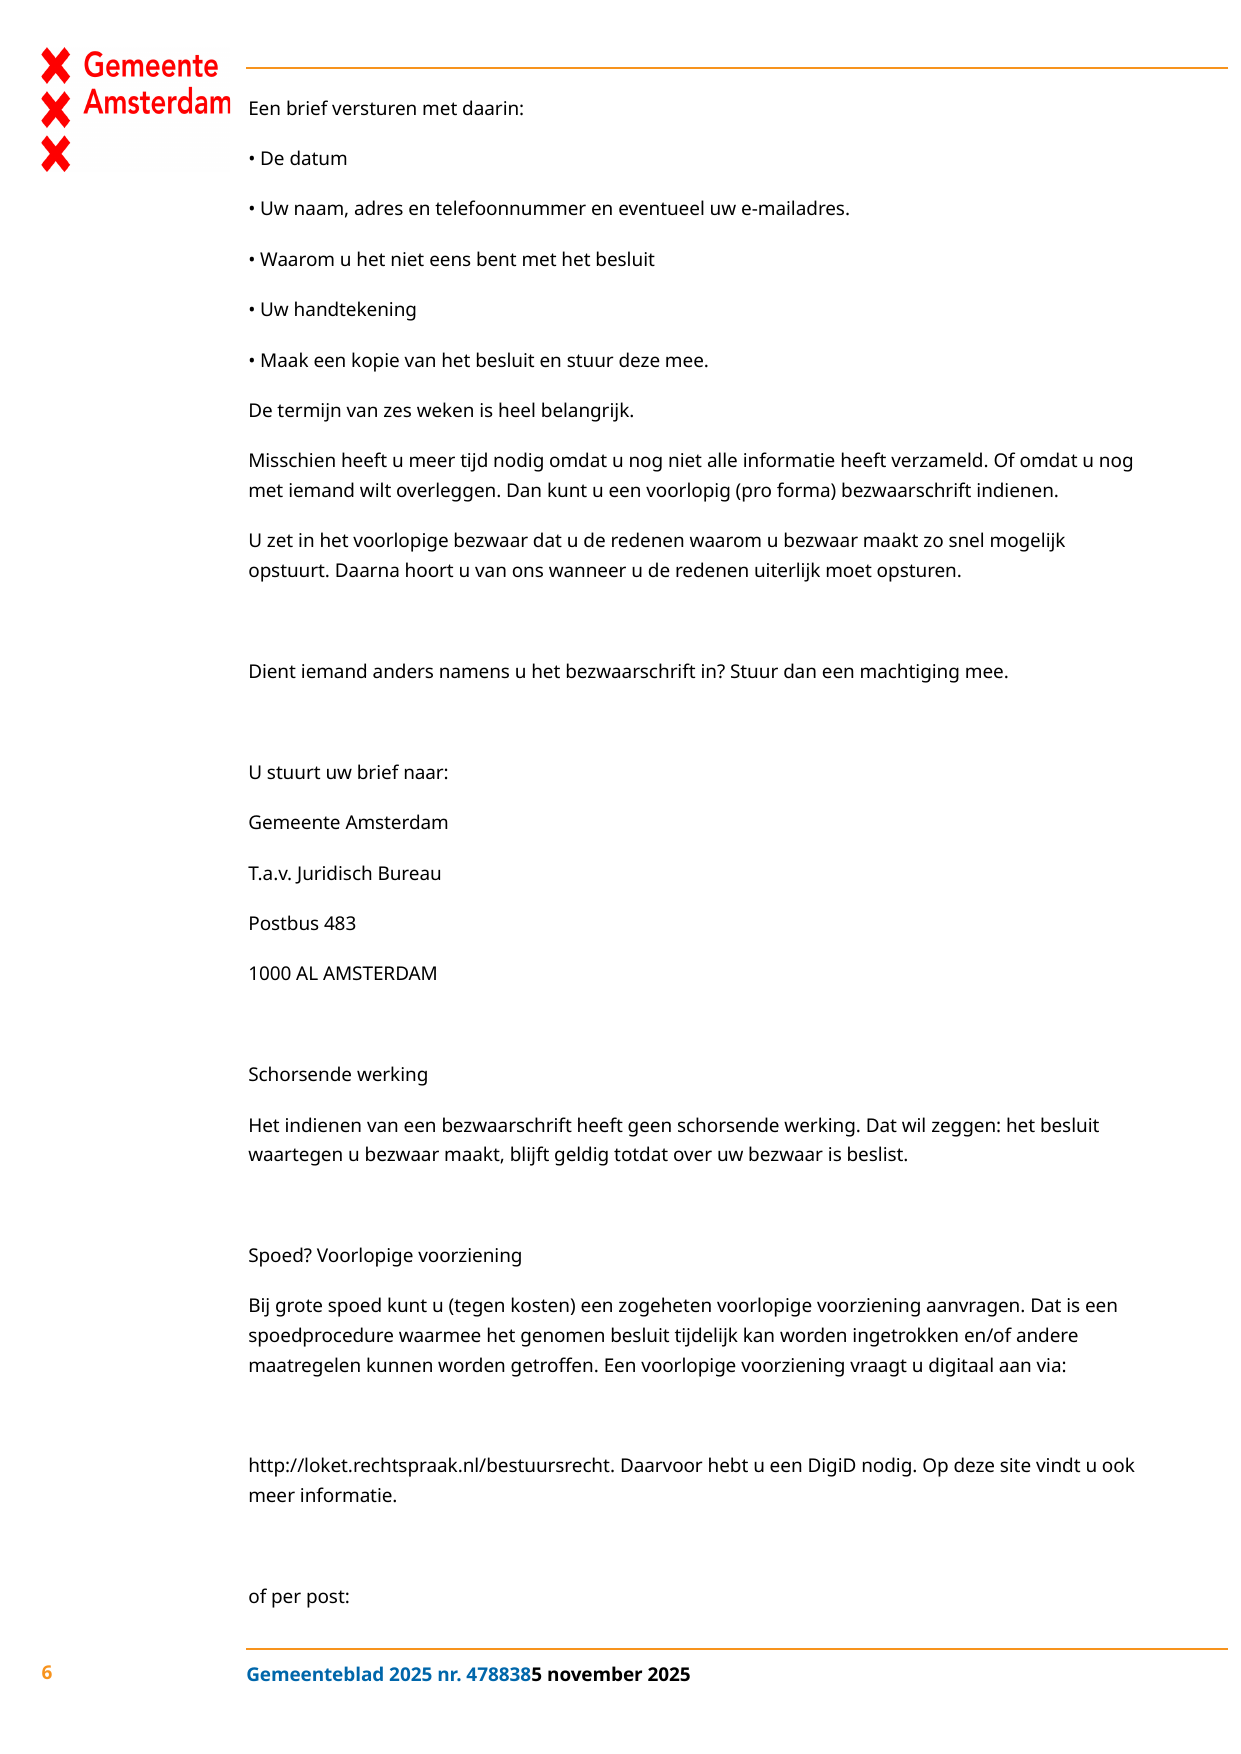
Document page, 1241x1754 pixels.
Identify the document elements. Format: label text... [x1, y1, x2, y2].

text Misschien heeft u meer tijd nodig omdat u nog niet alle informatie heeft verzameld. Of omdat u nog met iemand wilt overleggen. Dan kunt u een voorlopig (pro forma) bezwaarschrift indienen. [248, 448, 1152, 503]
text Spoed? Voorlopige voorziening [248, 1242, 1152, 1268]
text Postbus 483 [248, 910, 1152, 936]
text http://loket.rechtspraak.nl/bestuursrecht. Daarvoor hebt u een DigiD nodig. Op deze site vindt u ook meer informatie. [248, 1453, 1152, 1508]
text • De datum [248, 145, 1152, 171]
picture [41, 47, 231, 172]
text • Uw handtekening [248, 296, 1152, 322]
text U stuurt uw brief naar: [248, 759, 1152, 785]
text • Uw naam, adres en telefoonnummer en eventueel uw e-mailadres. [248, 196, 1152, 221]
text Het indienen van een bezwaarschrift heeft geen schorsende werking. Dat wil zeggen: het besluit waartegen u bezwaar maakt, blijft geldig totdat over uw bezwaar is beslist. [248, 1112, 1152, 1167]
text • Maak een kopie van het besluit en stuur deze mee. [248, 347, 1152, 373]
text Gemeente Amsterdam [248, 809, 1152, 835]
text Dient iemand anders namens u het bezwaarschrift in? Stuur dan een machtiging mee. [248, 658, 1152, 684]
text 1000 AL AMSTERDAM [248, 961, 1152, 986]
text U zet in het voorlopige bezwaar dat u de redenen waarom u bezwaar maakt zo snel mogelijk opstuurt. Daarna hoort u van ons wanneer u de redenen uiterlijk moet opsturen. [248, 528, 1152, 583]
text • Waarom u het niet eens bent met het besluit [248, 246, 1152, 272]
text of per post: [248, 1583, 1152, 1609]
text Een brief versturen met daarin: [248, 95, 1152, 121]
text Schorsende werking [248, 1061, 1152, 1087]
text Bij grote spoed kunt u (tegen kosten) een zogeheten voorlopige voorziening aanvragen. Dat is een spoedprocedure waarmee het genomen besluit tijdelijk kan worden ingetrokken en/of andere maatregelen kunnen worden getroffen. Een voorlopige voorziening vraagt u digitaal aan via: [248, 1293, 1152, 1378]
text De termijn van zes weken is heel belangrijk. [248, 397, 1152, 423]
text T.a.v. Juridisch Bureau [248, 860, 1152, 886]
